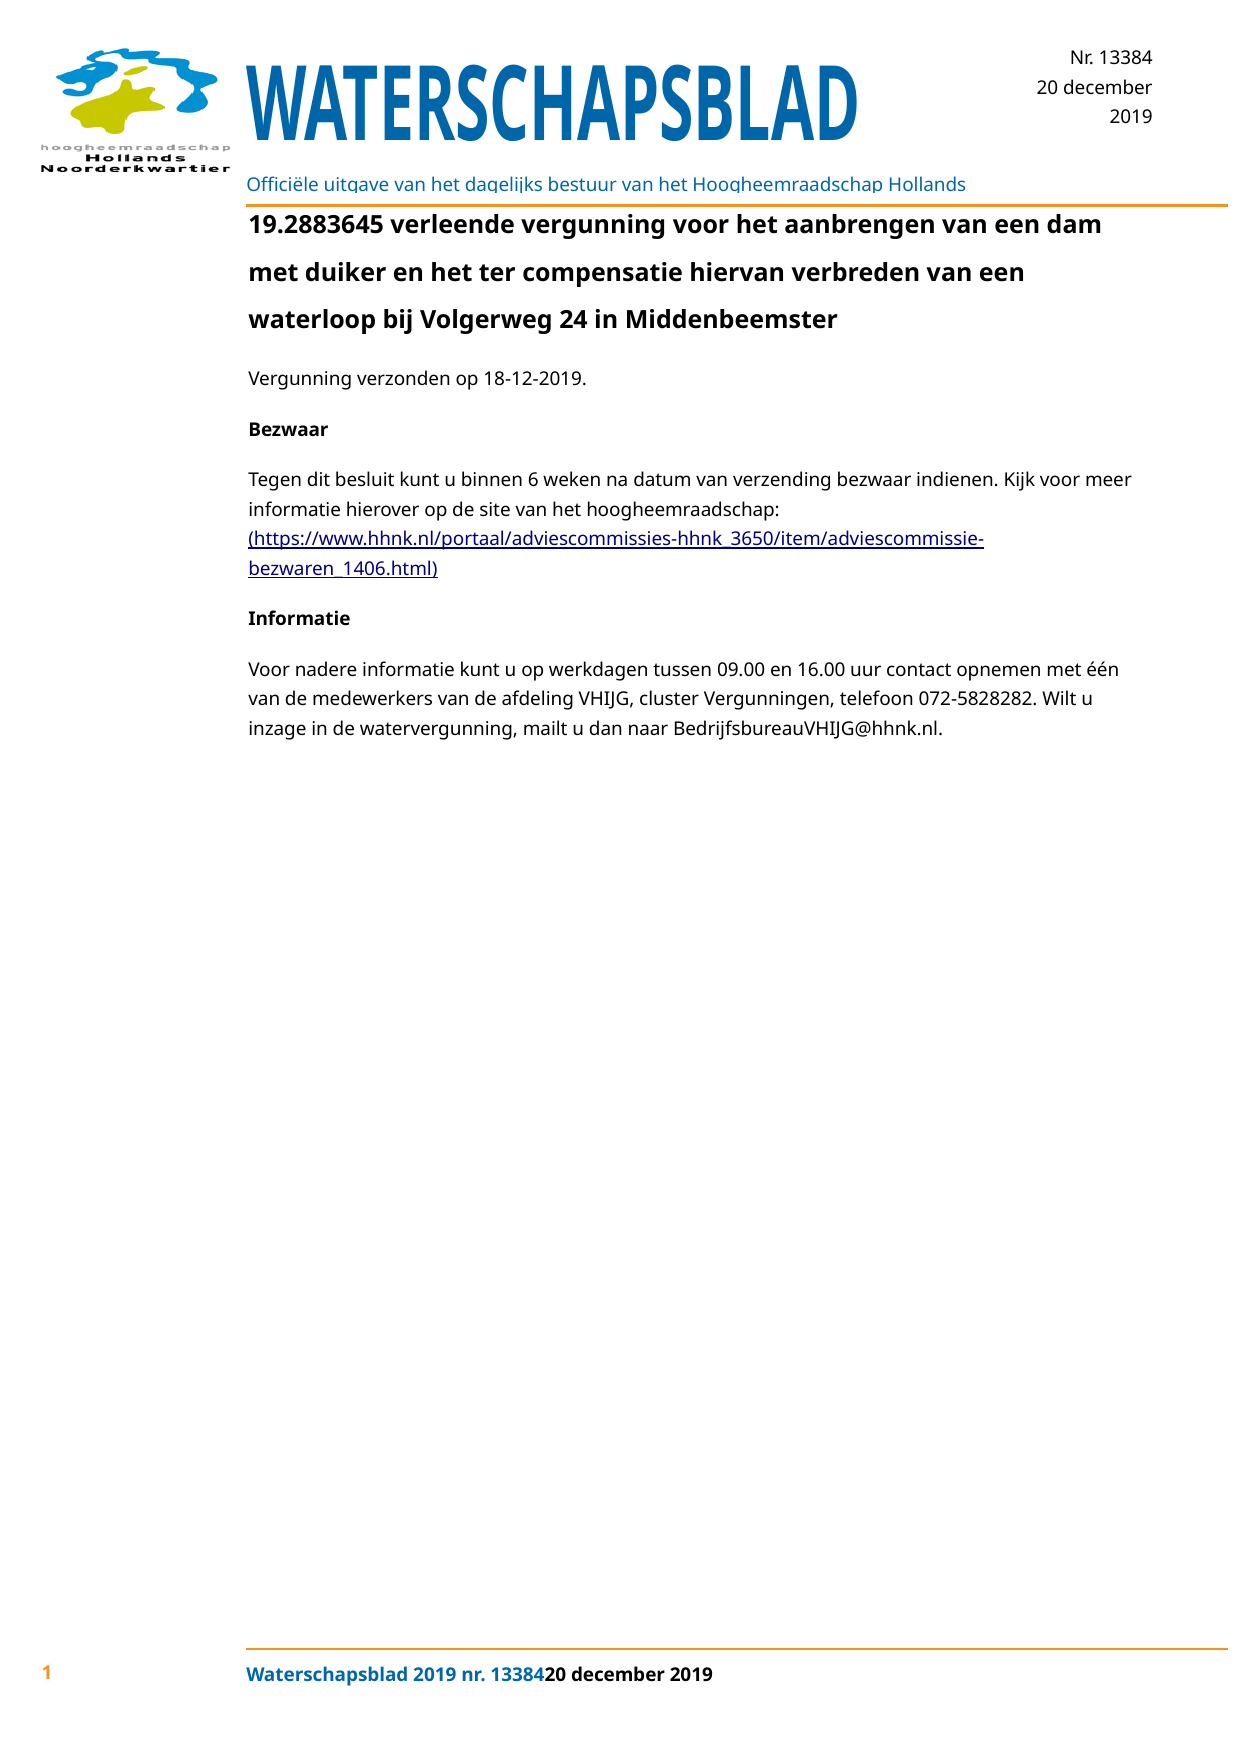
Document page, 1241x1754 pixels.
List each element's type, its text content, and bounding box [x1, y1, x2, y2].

text Vergunning verzonden op 18-12-2019. [248, 366, 1152, 391]
text Voor nadere informatie kunt u op werkdagen tussen 09.00 en 16.00 uur contact opnemen met één van de medewerkers van de afdeling VHIJG, cluster Vergunningen, telefoon 072-5828282. Wilt u inzage in de watervergunning, mailt u dan naar BedrijfsbureauVHIJG@hhnk.nl. [248, 656, 1152, 741]
text Bezwaar [248, 416, 1152, 442]
text Informatie [248, 606, 1152, 631]
text Tegen dit besluit kunt u binnen 6 weken na datum van verzending bezwaar indienen. Kijk voor meer informatie hierover op de site van het hoogheemraadschap: (https://www.hhnk.nl/portaal/adviescommissies-hhnk_3650/item/adviescommissie-bezwaren_1406.html) [248, 466, 1152, 581]
picture [41, 47, 231, 172]
text 19.2883645 verleende vergunning voor het aanbrengen van een dam met duiker en het ter compensatie hiervan verbreden van een waterloop bij Volgerweg 24 in Middenbeemster [248, 207, 1152, 336]
